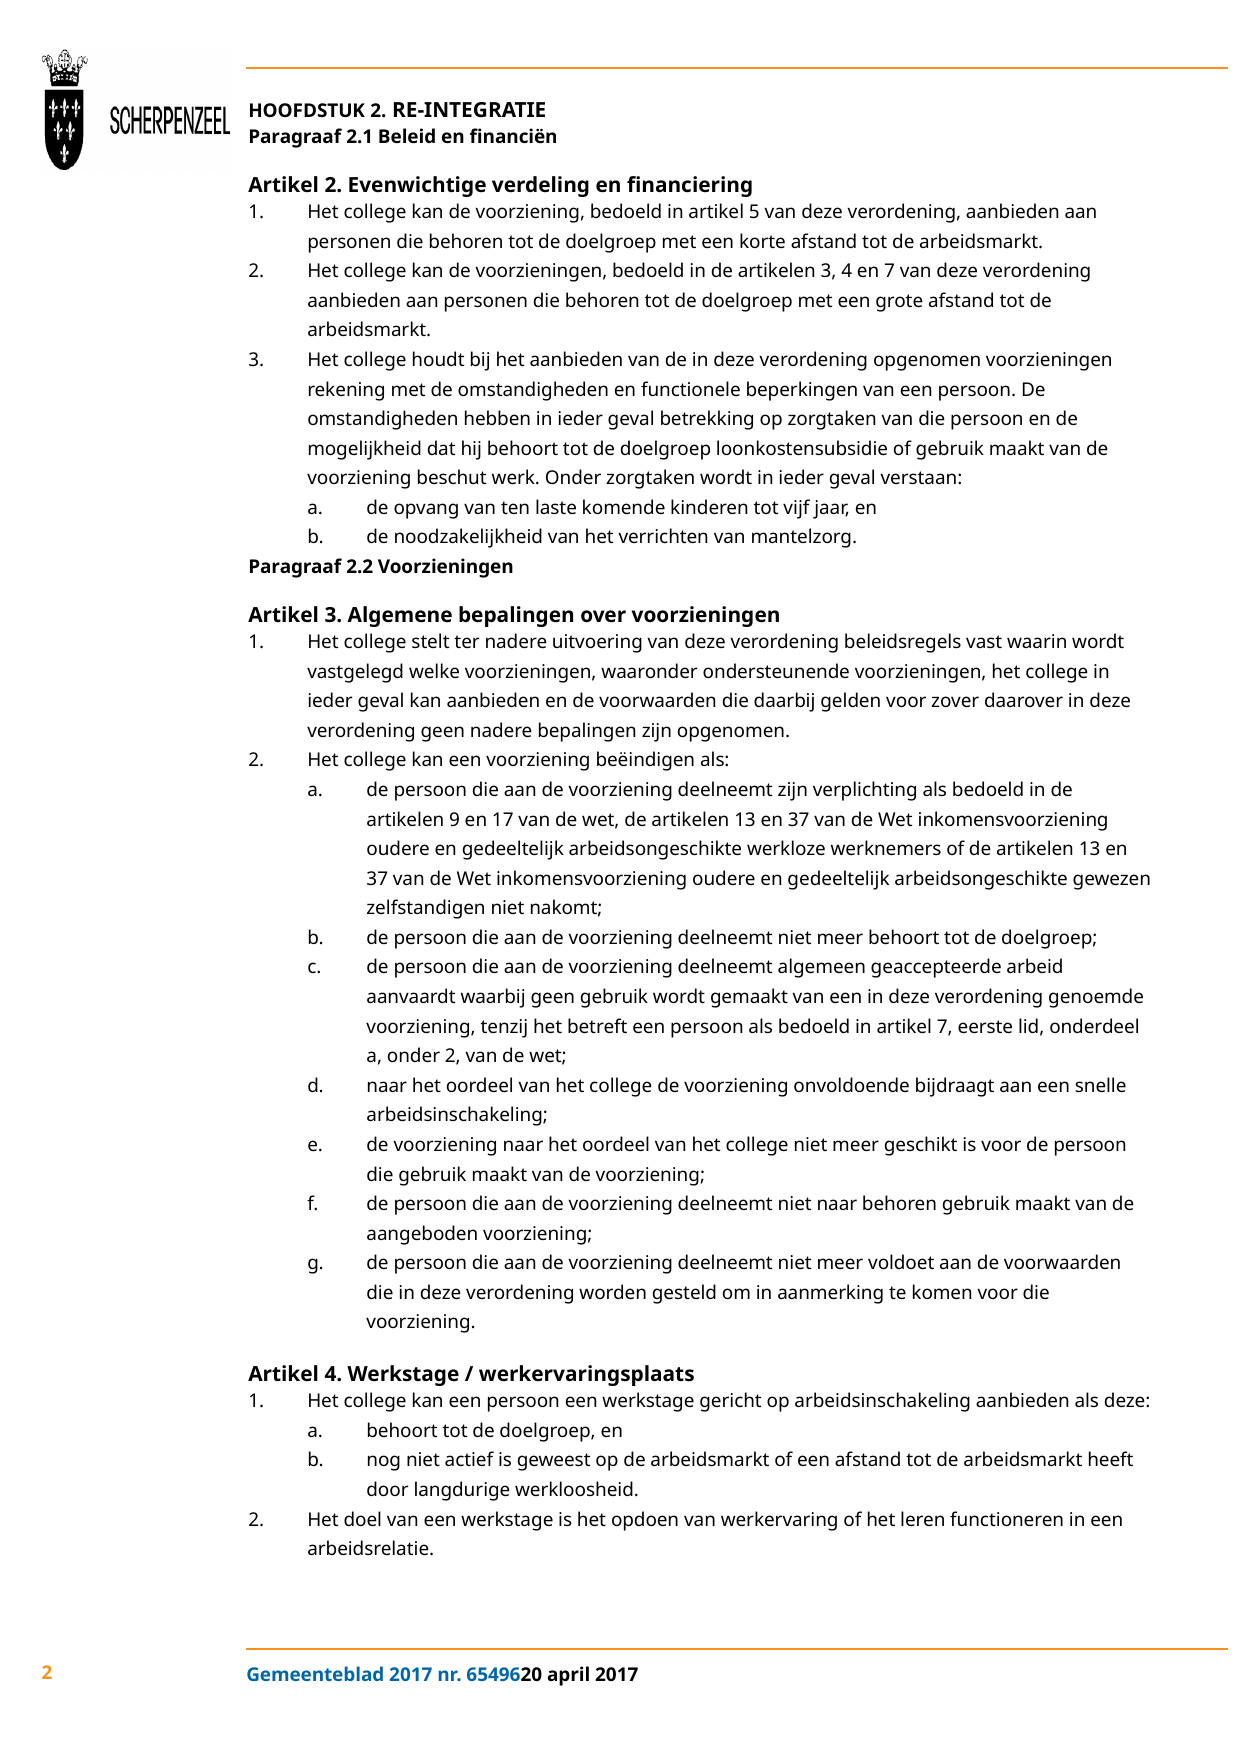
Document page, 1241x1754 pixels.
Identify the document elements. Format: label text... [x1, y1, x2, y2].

picture [41, 47, 231, 172]
list de persoon die aan de voorziening deelneemt niet naar behoren gebruik maakt van de aangeboden voorziening; [307, 1190, 1152, 1246]
list Het college stelt ter nadere uitvoering van deze verordening beleidsregels vast waarin wordt vastgelegd welke voorzieningen, waaronder ondersteunende voorzieningen, het college in ieder geval kan aanbieden en de voorwaarden die daarbij gelden voor zover daarover in deze verordening geen nadere bepalingen zijn opgenomen. [248, 628, 1152, 743]
text HOOFDSTUK 2. RE-INTEGRATIE [248, 95, 1152, 123]
list de opvang van ten laste komende kinderen tot vijf jaar, en [307, 494, 1152, 520]
list Het doel van een werkstage is het opdoen van werkervaring of het leren functioneren in een arbeidsrelatie. [248, 1506, 1152, 1561]
list nog niet actief is geweest op de arbeidsmarkt of een afstand tot de arbeidsmarkt heeft door langdurige werkloosheid. [307, 1447, 1152, 1502]
list de voorziening naar het oordeel van het college niet meer geschikt is voor de persoon die gebruik maakt van de voorziening; [307, 1131, 1152, 1186]
list de persoon die aan de voorziening deelneemt zijn verplichting als bedoeld in de artikelen 9 en 17 van de wet, de artikelen 13 en 37 van de Wet inkomensvoorziening oudere en gedeeltelijk arbeidsongeschikte werkloze werknemers of de artikelen 13 en 37 van de Wet inkomensvoorziening oudere en gedeeltelijk arbeidsongeschikte gewezen zelfstandigen niet nakomt; [307, 776, 1152, 920]
text Artikel 3. Algemene bepalingen over voorzieningen [248, 600, 1152, 628]
list de persoon die aan de voorziening deelneemt niet meer behoort tot de doelgroep; [307, 924, 1152, 950]
list Het college kan de voorzieningen, bedoeld in de artikelen 3, 4 en 7 van deze verordening aanbieden aan personen die behoren tot de doelgroep met een grote afstand tot de arbeidsmarkt. [248, 257, 1152, 342]
list de persoon die aan de voorziening deelneemt algemeen geaccepteerde arbeid aanvaardt waarbij geen gebruik wordt gemaakt van een in deze verordening genoemde voorziening, tenzij het betreft een persoon als bedoeld in artikel 7, eerste lid, onderdeel a, onder 2, van de wet; [307, 954, 1152, 1068]
list de persoon die aan de voorziening deelneemt niet meer voldoet aan de voorwaarden die in deze verordening worden gesteld om in aanmerking te komen voor die voorziening. [307, 1249, 1152, 1334]
list behoort tot de doelgroep, en [307, 1417, 1152, 1443]
list Het college houdt bij het aanbieden van de in deze verordening opgenomen voorzieningen rekening met de omstandigheden en functionele beperkingen van een persoon. De omstandigheden hebben in ieder geval betrekking op zorgtaken van die persoon en de mogelijkheid dat hij behoort tot de doelgroep loonkostensubsidie of gebruik maakt van de voorziening beschut werk. Onder zorgtaken wordt in ieder geval verstaan: [248, 346, 1152, 490]
text Artikel 2. Evenwichtige verdeling en financiering [248, 170, 1152, 198]
list Het college kan de voorziening, bedoeld in artikel 5 van deze verordening, aanbieden aan personen die behoren tot de doelgroep met een korte afstand tot de arbeidsmarkt. [248, 198, 1152, 253]
list naar het oordeel van het college de voorziening onvoldoende bijdraagt aan een snelle arbeidsinschakeling; [307, 1072, 1152, 1127]
list de noodzakelijkheid van het verrichten van mantelzorg. [307, 524, 1152, 549]
text Paragraaf 2.1 Beleid en financiën [248, 123, 1152, 149]
list Het college kan een persoon een werkstage gericht op arbeidsinschakeling aanbieden als deze: [248, 1387, 1152, 1413]
text Paragraaf 2.2 Voorzieningen [248, 553, 1152, 579]
text Artikel 4. Werkstage / werkervaringsplaats [248, 1359, 1152, 1387]
list Het college kan een voorziening beëindigen als: [248, 747, 1152, 772]
